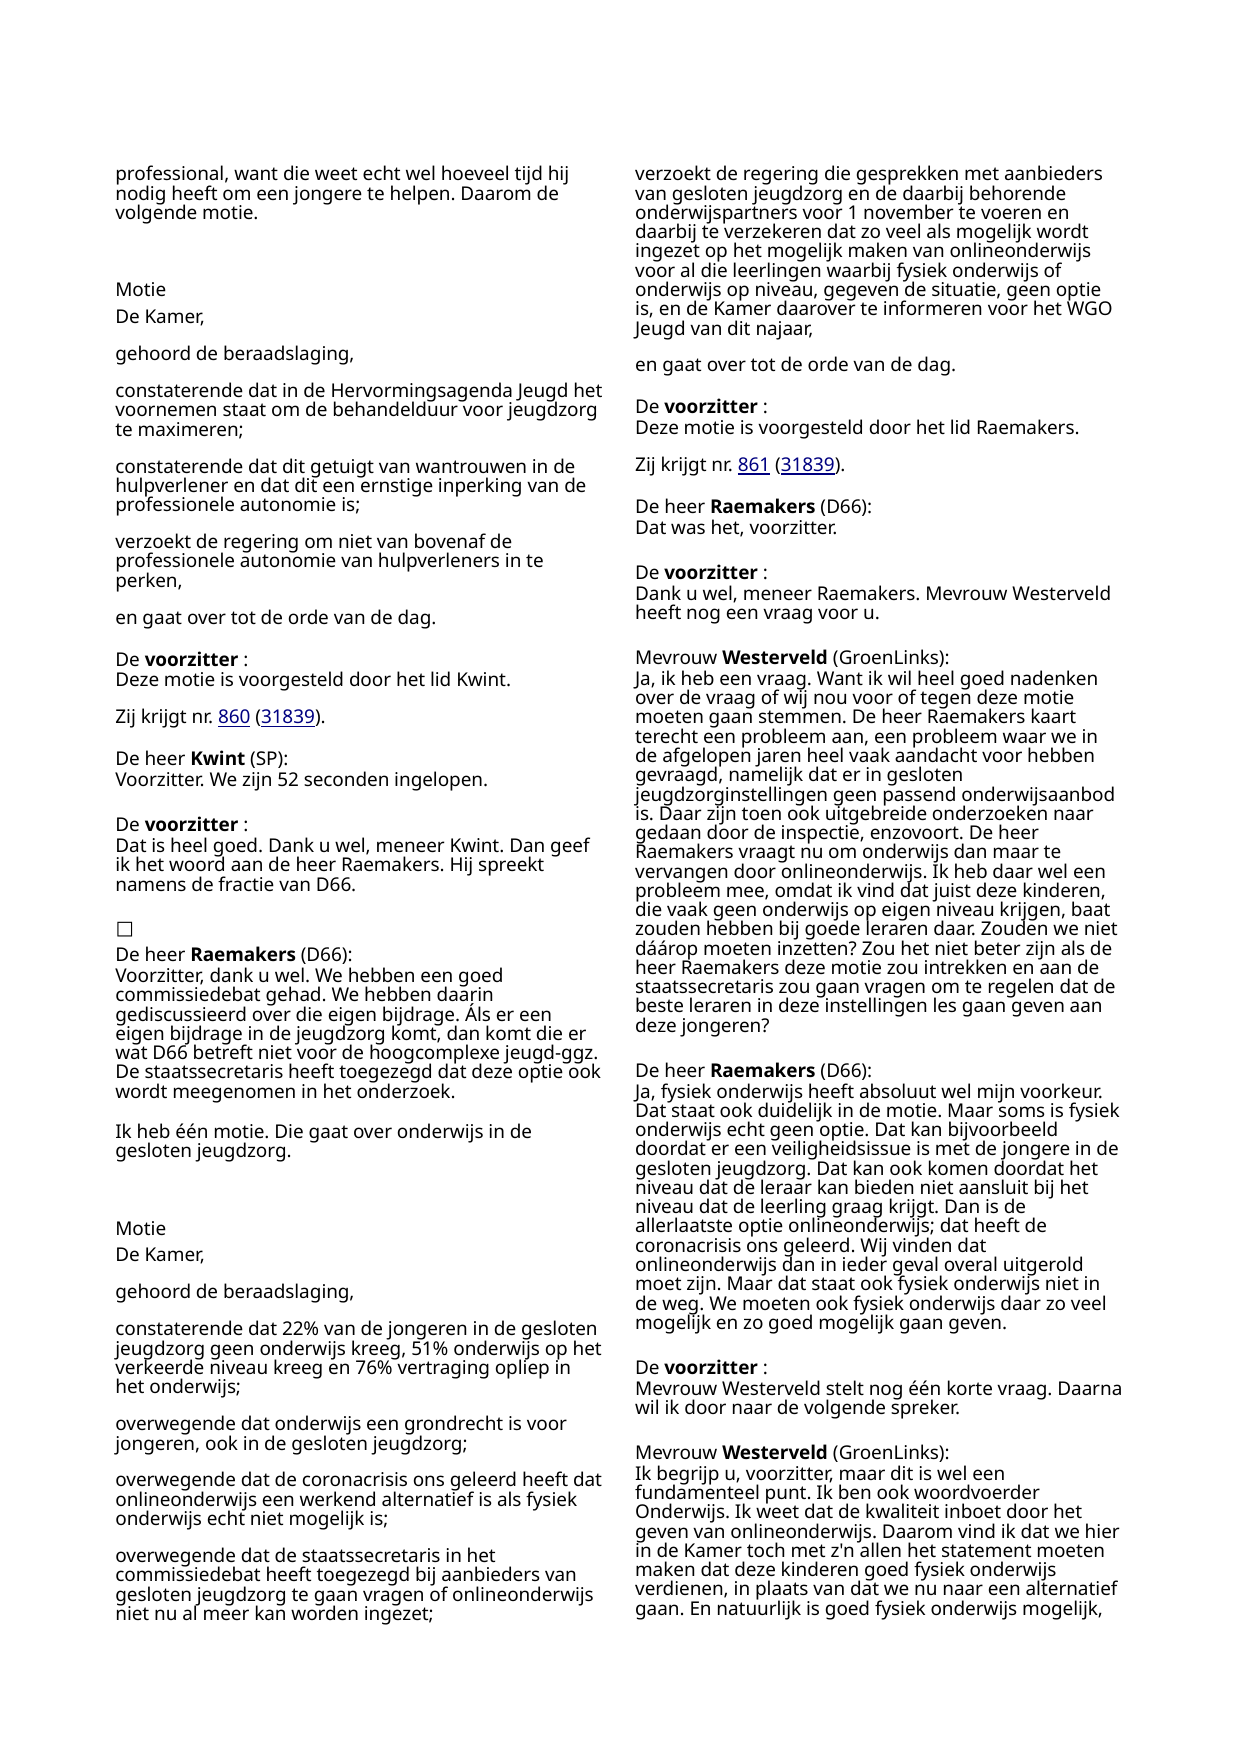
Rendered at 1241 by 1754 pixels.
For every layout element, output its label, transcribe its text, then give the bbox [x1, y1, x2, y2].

text Deze motie is voorgesteld door het lid Kwint. [115, 671, 605, 691]
text Ja, ik heb een vraag. Want ik wil heel goed nadenken over de vraag of wij nou voor of tegen deze motie moeten gaan stemmen. De heer Raemakers kaart terecht een probleem aan, een probleem waar we in de afgelopen jaren heel vaak aandacht voor hebben gevraagd, namelijk dat er in gesloten jeugdzorginstellingen geen passend onderwijsaanbod is. Daar zijn toen ook uitgebreide onderzoeken naar gedaan door de inspectie, enzovoort. De heer Raemakers vraagt nu om onderwijs dan maar te vervangen door onlineonderwijs. Ik heb daar wel een probleem mee, omdat ik vind dat juist deze kinderen, die vaak geen onderwijs op eigen niveau krijgen, baat zouden hebben bij goede leraren daar. Zouden we niet dáárop moeten inzetten? Zou het niet beter zijn als de heer Raemakers deze motie zou intrekken en aan de staatssecretaris zou gaan vragen om te regelen dat de beste leraren in deze instellingen les gaan geven aan deze jongeren? [635, 670, 1125, 1036]
text Mevrouw Westerveld stelt nog één korte vraag. Daarna wil ik door naar de volgende spreker. [635, 1380, 1125, 1418]
text en gaat over tot de orde van de dag. [635, 356, 1125, 376]
text Ik heb één motie. Die gaat over onderwijs in de gesloten jeugdzorg. [115, 1123, 605, 1161]
text Motie [115, 277, 605, 302]
text De voorzitter : [635, 393, 1125, 419]
text gehoord de beraadslaging, [115, 1283, 605, 1303]
text Dat was het, voorzitter. [635, 519, 1125, 538]
text ⬜ [115, 916, 605, 941]
text overwegende dat de coronacrisis ons geleerd heeft dat onlineonderwijs een werkend alternatief is als fysiek onderwijs echt niet mogelijk is; [115, 1471, 605, 1529]
text De heer Raemakers (D66): [635, 1057, 1125, 1083]
text De heer Raemakers (D66): [635, 493, 1125, 519]
text De voorzitter : [635, 559, 1125, 585]
text Mevrouw Westerveld (GroenLinks): [635, 644, 1125, 670]
text De Kamer, [115, 308, 605, 327]
text gehoord de beraadslaging, [115, 345, 605, 364]
text De heer Kwint (SP): [115, 746, 605, 771]
text constaterende dat dit getuigt van wantrouwen in de hulpverlener en dat dit een ernstige inperking van de professionele autonomie is; [115, 458, 605, 516]
text Voorzitter, dank u wel. We hebben een goed commissiedebat gehad. We hebben daarin gediscussieerd over die eigen bijdrage. Áls er een eigen bijdrage in de jeugdzorg komt, dan komt die er wat D66 betreft niet voor de hoogcomplexe jeugd-ggz. De staatssecretaris heeft toegezegd dat deze optie ook wordt meegenomen in het onderzoek. [115, 967, 605, 1102]
text Motie [115, 1215, 605, 1241]
text verzoekt de regering die gesprekken met aanbieders van gesloten jeugdzorg en de daarbij behorende onderwijspartners voor 1 november te voeren en daarbij te verzekeren dat zo veel als mogelijk wordt ingezet op het mogelijk maken van onlineonderwijs voor al die leerlingen waarbij fysiek onderwijs of onderwijs op niveau, gegeven de situatie, geen optie is, en de Kamer daarover te informeren voor het WGO Jeugd van dit najaar, [635, 165, 1125, 339]
text constaterende dat 22% van de jongeren in de gesloten jeugdzorg geen onderwijs kreeg, 51% onderwijs op het verkeerde niveau kreeg en 76% vertraging opliep in het onderwijs; [115, 1320, 605, 1397]
text Mevrouw Westerveld (GroenLinks): [635, 1439, 1125, 1465]
text Ik begrijp u, voorzitter, maar dit is wel een fundamenteel punt. Ik ben ook woordvoerder Onderwijs. Ik weet dat de kwaliteit inboet door het geven van onlineonderwijs. Daarom vind ik dat we hier in de Kamer toch met z'n allen het statement moeten maken dat deze kinderen goed fysiek onderwijs verdienen, in plaats van dat we nu naar een alternatief gaan. En natuurlijk is goed fysiek onderwijs mogelijk, [635, 1465, 1125, 1619]
text De Kamer, [115, 1246, 605, 1266]
text Zij krijgt nr. 860 (31839). [115, 708, 605, 728]
text De voorzitter : [635, 1354, 1125, 1380]
text Ja, fysiek onderwijs heeft absoluut wel mijn voorkeur. Dat staat ook duidelijk in de motie. Maar soms is fysiek onderwijs echt geen optie. Dat kan bijvoorbeeld doordat er een veiligheidsissue is met de jongere in de gesloten jeugdzorg. Dat kan ook komen doordat het niveau dat de leraar kan bieden niet aansluit bij het niveau dat de leerling graag krijgt. Dan is de allerlaatste optie onlineonderwijs; dat heeft de coronacrisis ons geleerd. Wij vinden dat onlineonderwijs dan in ieder geval overal uitgerold moet zijn. Maar dat staat ook fysiek onderwijs niet in de weg. We moeten ook fysiek onderwijs daar zo veel mogelijk en zo goed mogelijk gaan geven. [635, 1083, 1125, 1333]
text constaterende dat in de Hervormingsagenda Jeugd het voornemen staat om de behandelduur voor jeugdzorg te maximeren; [115, 382, 605, 440]
text professional, want die weet echt wel hoeveel tijd hij nodig heeft om een jongere te helpen. Daarom de volgende motie. [115, 165, 605, 223]
text verzoekt de regering om niet van bovenaf de professionele autonomie van hulpverleners in te perken, [115, 533, 605, 591]
text en gaat over tot de orde van de dag. [115, 609, 605, 628]
text De heer Raemakers (D66): [115, 941, 605, 967]
text Dank u wel, meneer Raemakers. Mevrouw Westerveld heeft nog een vraag voor u. [635, 585, 1125, 623]
text De voorzitter : [115, 646, 605, 671]
text Voorzitter. We zijn 52 seconden ingelopen. [115, 771, 605, 791]
text Zij krijgt nr. 861 (31839). [635, 456, 1125, 475]
text Dat is heel goed. Dank u wel, meneer Kwint. Dan geef ik het woord aan de heer Raemakers. Hij spreekt namens de fractie van D66. [115, 837, 605, 895]
text overwegende dat onderwijs een grondrecht is voor jongeren, ook in de gesloten jeugdzorg; [115, 1415, 605, 1454]
text De voorzitter : [115, 811, 605, 837]
text Deze motie is voorgesteld door het lid Raemakers. [635, 419, 1125, 438]
text overwegende dat de staatssecretaris in het commissiedebat heeft toegezegd bij aanbieders van gesloten jeugdzorg te gaan vragen of onlineonderwijs niet nu al meer kan worden ingezet; [115, 1547, 605, 1624]
